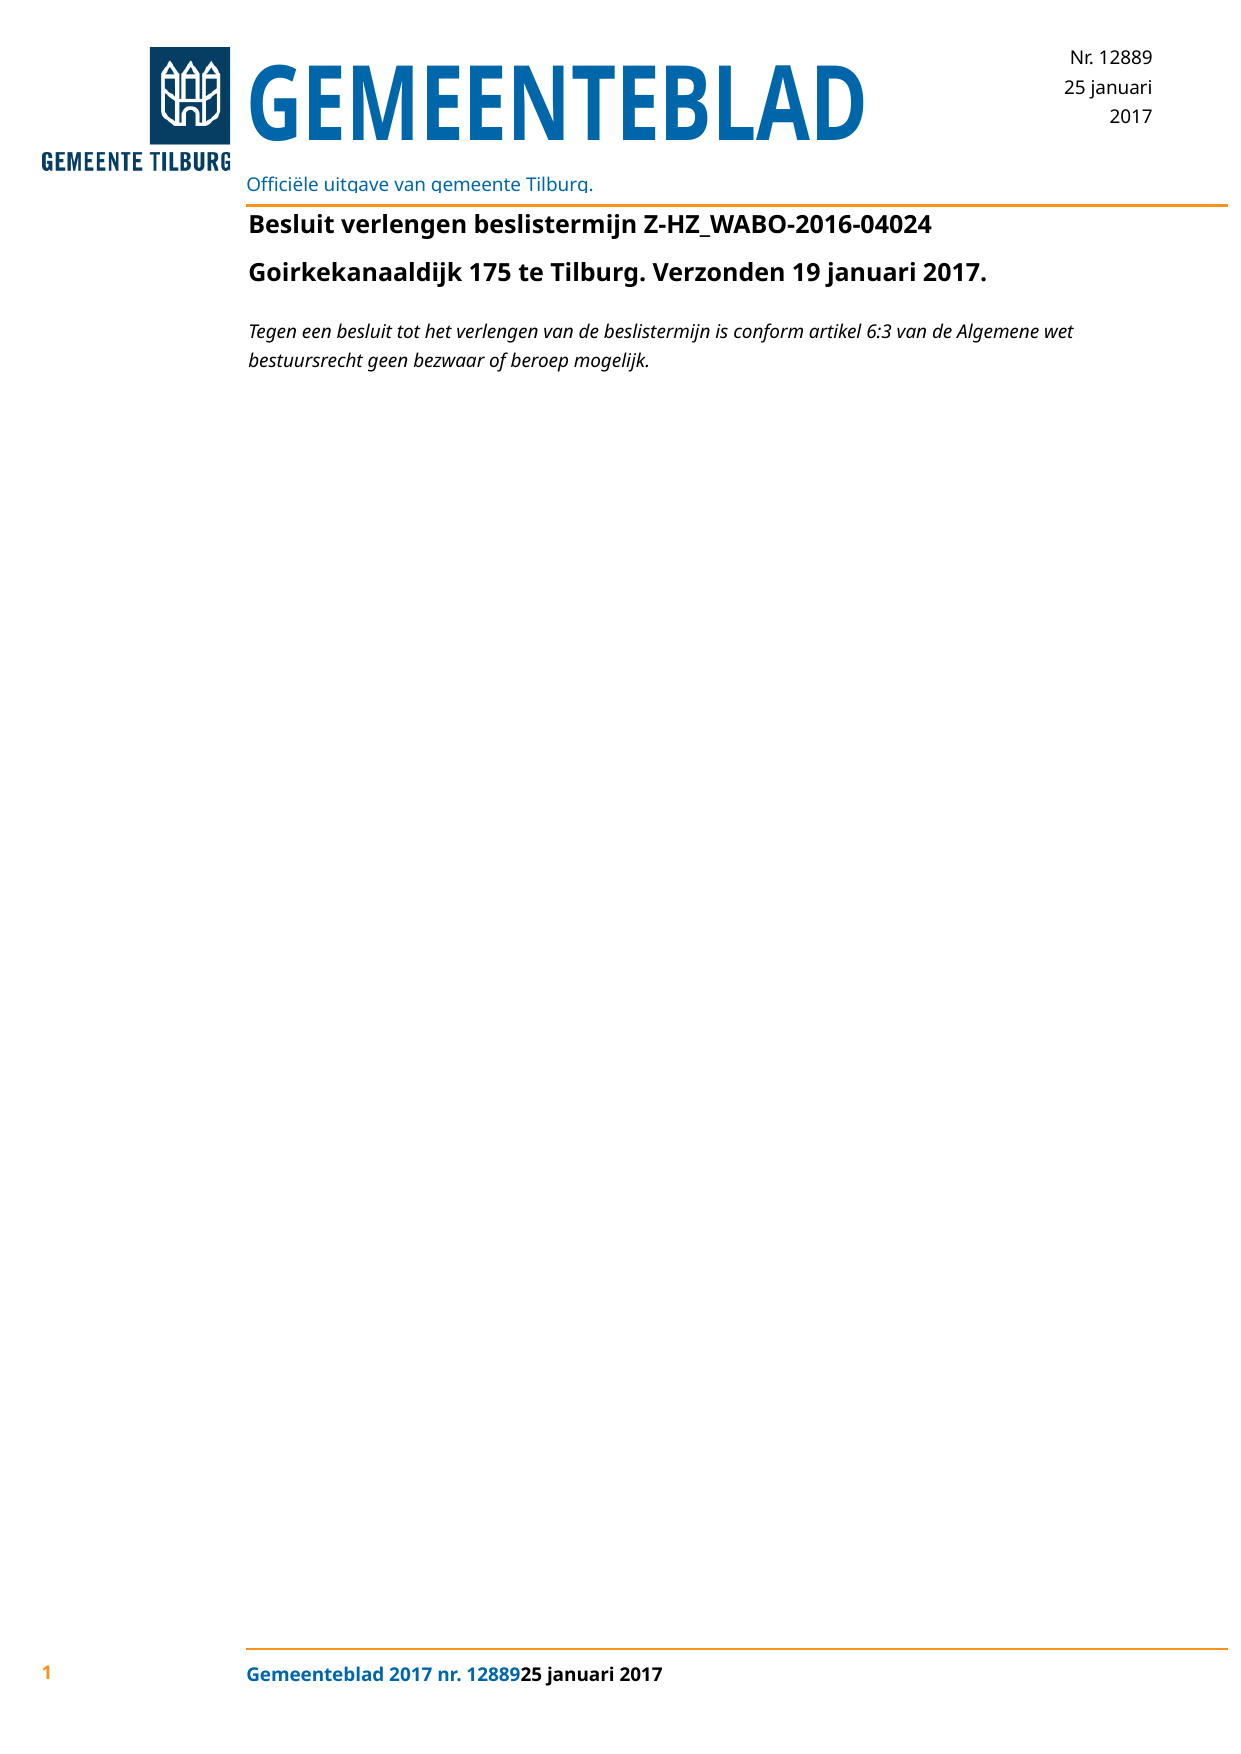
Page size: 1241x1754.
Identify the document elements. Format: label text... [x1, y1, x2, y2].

text Besluit verlengen beslistermijn Z-HZ_WABO-2016-04024 Goirkekanaaldijk 175 te Tilburg. Verzonden 19 januari 2017. [248, 207, 1152, 288]
text Tegen een besluit tot het verlengen van de beslistermijn is conform artikel 6:3 van de Algemene wet bestuursrecht geen bezwaar of beroep mogelijk. [248, 318, 1152, 373]
picture [41, 47, 231, 172]
